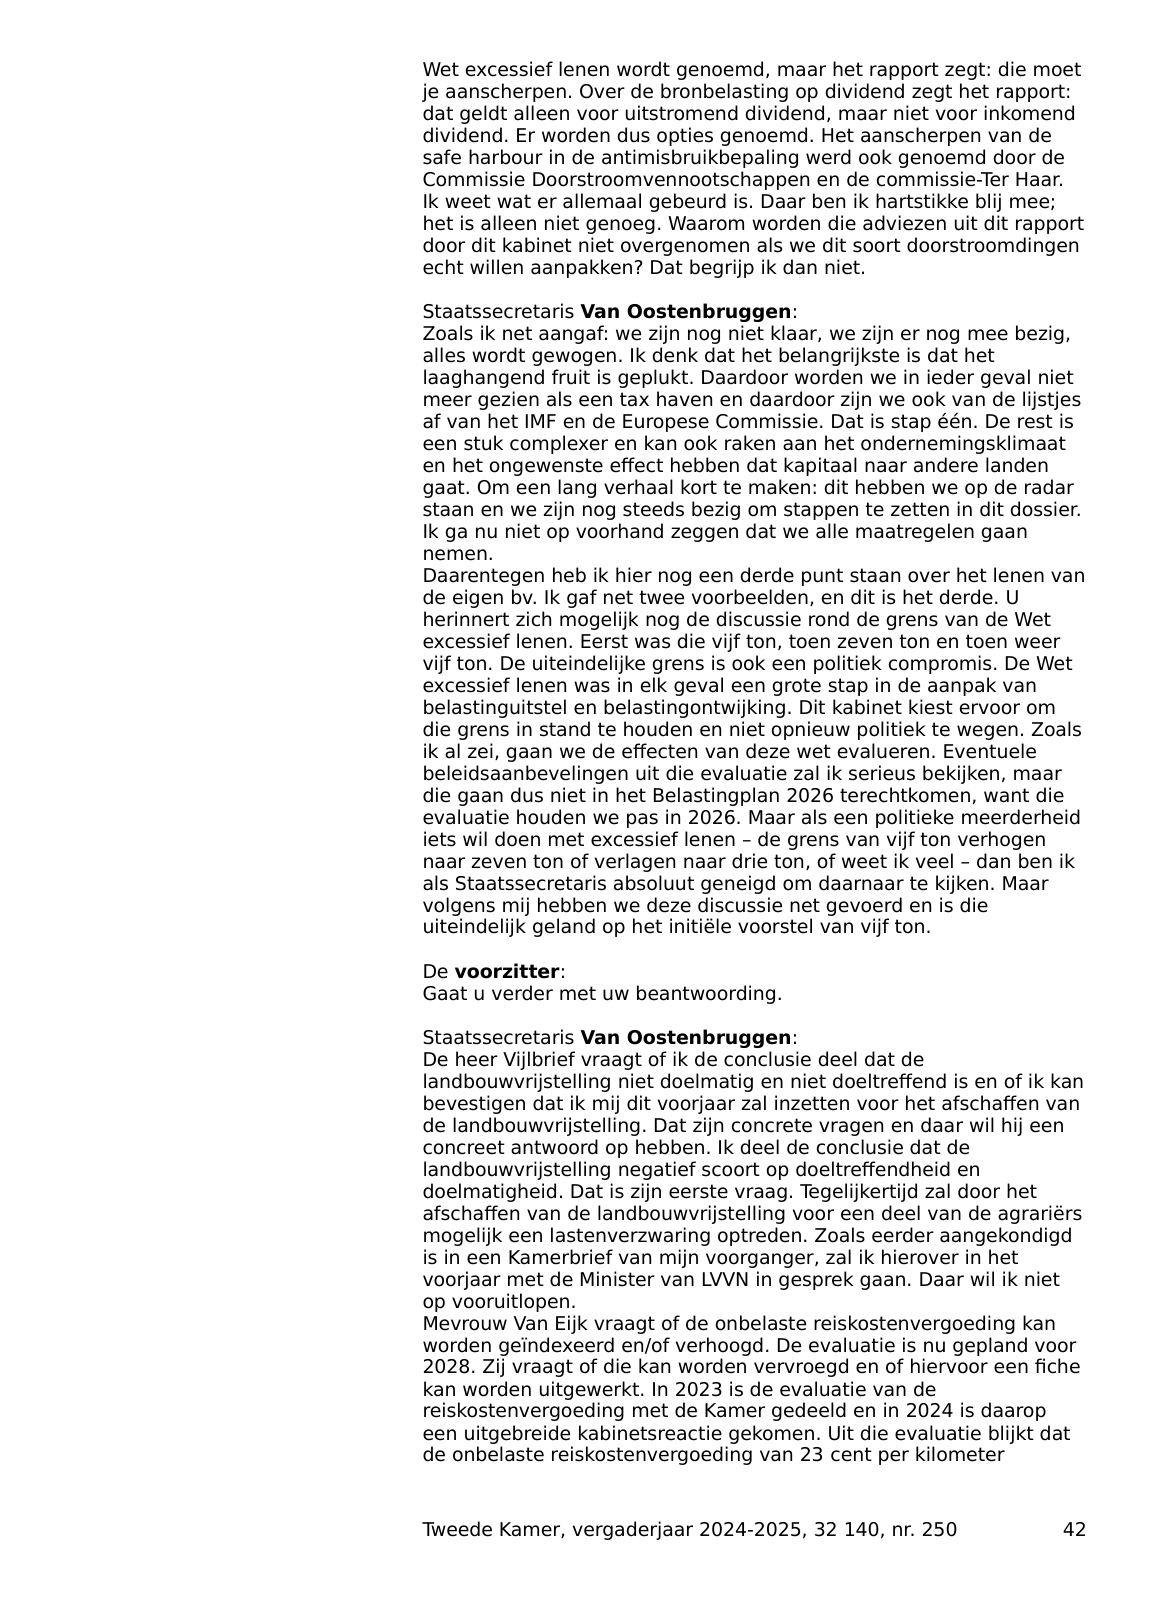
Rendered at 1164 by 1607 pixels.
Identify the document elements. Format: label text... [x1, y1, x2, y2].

text Zoals ik net aangaf: we zijn nog niet klaar, we zijn er nog mee bezig, alles wordt gewogen. Ik denk dat het belangrijkste is dat het laaghangend fruit is geplukt. Daardoor worden we in ieder geval niet meer gezien als een tax haven en daardoor zijn we ook van de lijstjes af van het IMF en de Europese Commissie. Dat is stap één. De rest is een stuk complexer en kan ook raken aan het ondernemingsklimaat en het ongewenste effect hebben dat kapitaal naar andere landen gaat. Om een lang verhaal kort te maken: dit hebben we op de radar staan en we zijn nog steeds bezig om stappen te zetten in dit dossier. Ik ga nu niet op voorhand zeggen dat we alle maatregelen gaan nemen. [422, 323, 1087, 565]
text De heer Vijlbrief vraagt of ik de conclusie deel dat de landbouwvrijstelling niet doelmatig en niet doeltreffend is en of ik kan bevestigen dat ik mij dit voorjaar zal inzetten voor het afschaffen van de landbouwvrijstelling. Dat zijn concrete vragen en daar wil hij een concreet antwoord op hebben. Ik deel de conclusie dat de landbouwvrijstelling negatief scoort op doeltreffendheid en doelmatigheid. Dat is zijn eerste vraag. Tegelijkertijd zal door het afschaffen van de landbouwvrijstelling voor een deel van de agrariërs mogelijk een lastenverzwaring optreden. Zoals eerder aangekondigd is in een Kamerbrief van mijn voorganger, zal ik hierover in het voorjaar met de Minister van LVVN in gesprek gaan. Daar wil ik niet op vooruitlopen. [422, 1049, 1087, 1312]
text De voorzitter: [422, 961, 1087, 983]
text Wet excessief lenen wordt genoemd, maar het rapport zegt: die moet je aanscherpen. Over de bronbelasting op dividend zegt het rapport: dat geldt alleen voor uitstromend dividend, maar niet voor inkomend dividend. Er worden dus opties genoemd. Het aanscherpen van de safe harbour in de antimisbruikbepaling werd ook genoemd door de Commissie Doorstroomvennootschappen en de commissie-Ter Haar. Ik weet wat er allemaal gebeurd is. Daar ben ik hartstikke blij mee; het is alleen niet genoeg. Waarom worden die adviezen uit dit rapport door dit kabinet niet overgenomen als we dit soort doorstroomdingen echt willen aanpakken? Dat begrijp ik dan niet. [422, 59, 1087, 279]
text Gaat u verder met uw beantwoording. [422, 983, 1087, 1004]
text Daarentegen heb ik hier nog een derde punt staan over het lenen van de eigen bv. Ik gaf net twee voorbeelden, en dit is het derde. U herinnert zich mogelijk nog de discussie rond de grens van de Wet excessief lenen. Eerst was die vijf ton, toen zeven ton en toen weer vijf ton. De uiteindelijke grens is ook een politiek compromis. De Wet excessief lenen was in elk geval een grote stap in de aanpak van belastinguitstel en belastingontwijking. Dit kabinet kiest ervoor om die grens in stand te houden en niet opnieuw politiek te wegen. Zoals ik al zei, gaan we de effecten van deze wet evalueren. Eventuele beleidsaanbevelingen uit die evaluatie zal ik serieus bekijken, maar die gaan dus niet in het Belastingplan 2026 terechtkomen, want die evaluatie houden we pas in 2026. Maar als een politieke meerderheid iets wil doen met excessief lenen – de grens van vijf ton verhogen naar zeven ton of verlagen naar drie ton, of weet ik veel – dan ben ik als Staatssecretaris absoluut geneigd om daarnaar te kijken. Maar volgens mij hebben we deze discussie net gevoerd en is die uiteindelijk geland op het initiële voorstel van vijf ton. [422, 565, 1087, 938]
text Mevrouw Van Eijk vraagt of de onbelaste reiskostenvergoeding kan worden geïndexeerd en/of verhoogd. De evaluatie is nu gepland voor 2028. Zij vraagt of die kan worden vervroegd en of hiervoor een fiche kan worden uitgewerkt. In 2023 is de evaluatie van de reiskostenvergoeding met de Kamer gedeeld en in 2024 is daarop een uitgebreide kabinetsreactie gekomen. Uit die evaluatie blijkt dat de onbelaste reiskostenvergoeding van 23 cent per kilometer [422, 1312, 1087, 1466]
text Staatssecretaris Van Oostenbruggen: [422, 1027, 1087, 1049]
text Staatssecretaris Van Oostenbruggen: [422, 301, 1087, 323]
